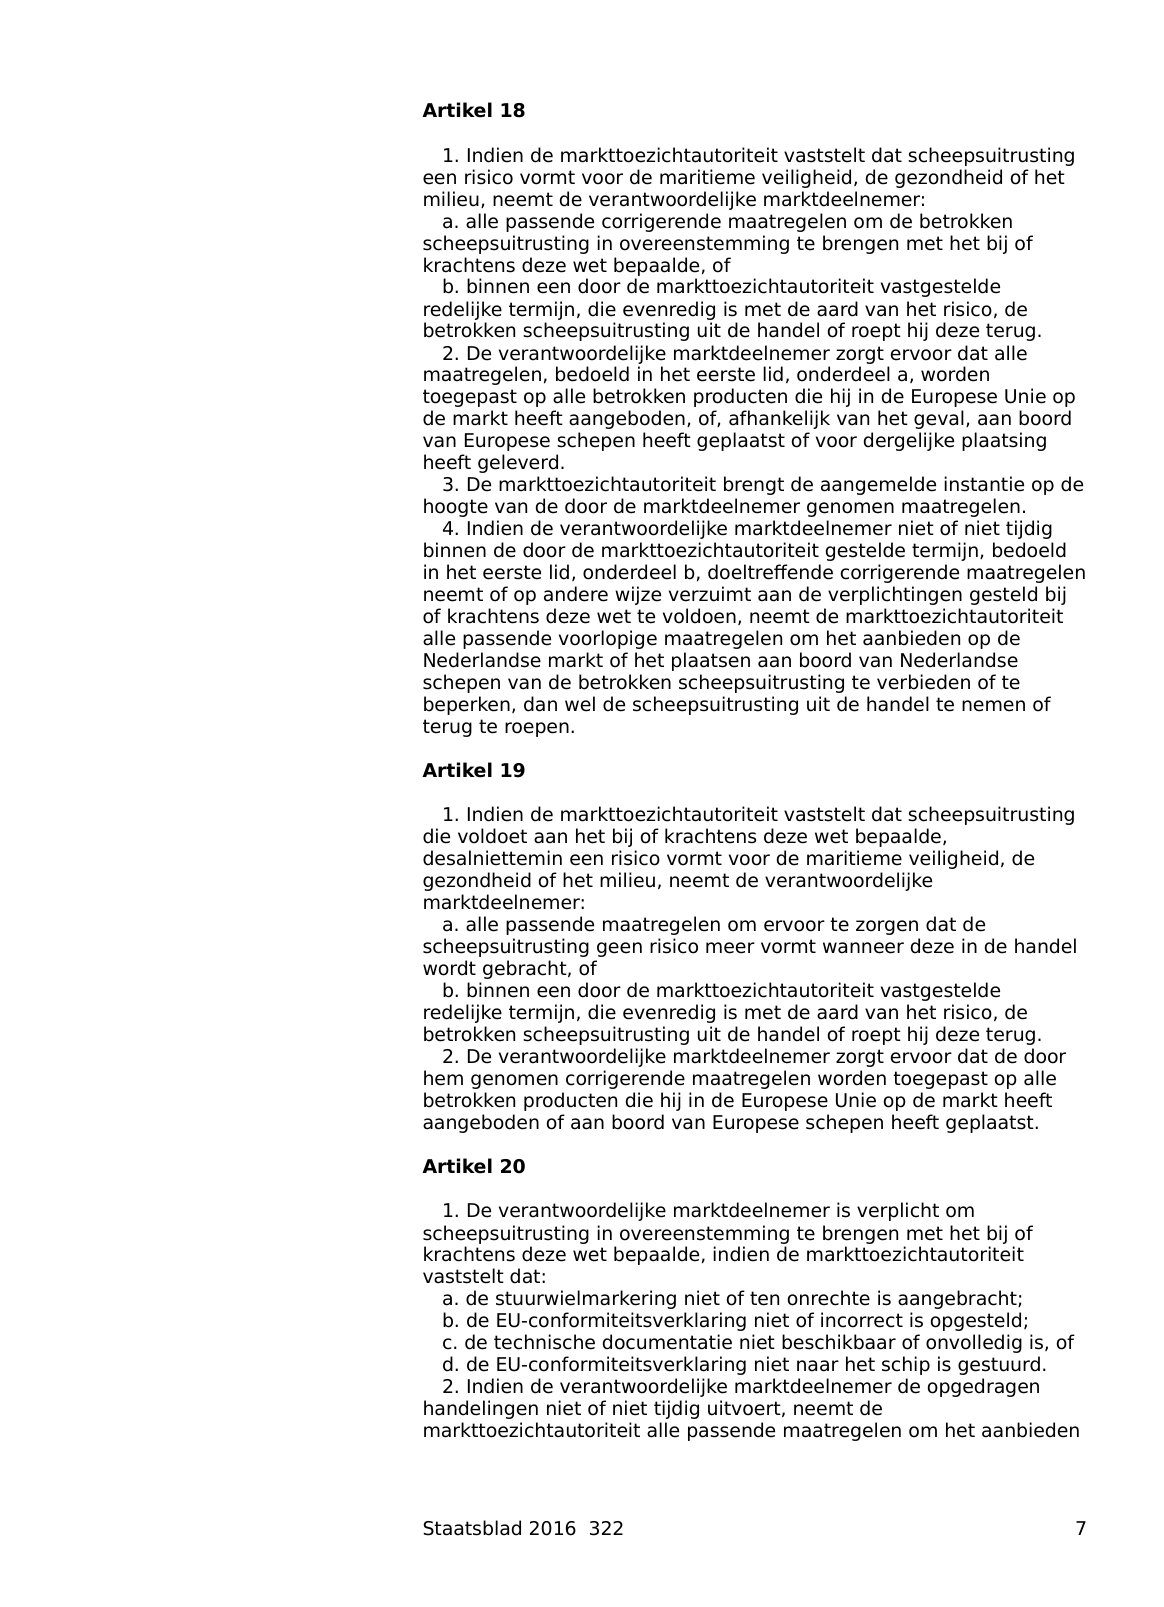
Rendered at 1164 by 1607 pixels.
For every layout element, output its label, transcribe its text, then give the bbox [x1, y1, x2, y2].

text 3. De markttoezichtautoriteit brengt de aangemelde instantie op de hoogte van de door de marktdeelnemer genomen maatregelen. [422, 474, 1087, 518]
text 2. De verantwoordelijke marktdeelnemer zorgt ervoor dat de door hem genomen corrigerende maatregelen worden toegepast op alle betrokken producten die hij in de Europese Unie op de markt heeft aangeboden of aan boord van Europese schepen heeft geplaatst. [422, 1046, 1087, 1134]
subtitle Artikel 18 [422, 100, 1087, 122]
text 1. De verantwoordelijke marktdeelnemer is verplicht om scheepsuitrusting in overeenstemming te brengen met het bij of krachtens deze wet bepaalde, indien de markttoezichtautoriteit vaststelt dat: [422, 1200, 1087, 1288]
text 4. Indien de verantwoordelijke marktdeelnemer niet of niet tijdig binnen de door de markttoezichtautoriteit gestelde termijn, bedoeld in het eerste lid, onderdeel b, doeltreffende corrigerende maatregelen neemt of op andere wijze verzuimt aan de verplichtingen gesteld bij of krachtens deze wet te voldoen, neemt de markttoezichtautoriteit alle passende voorlopige maatregelen om het aanbieden op de Nederlandse markt of het plaatsen aan boord van Nederlandse schepen van de betrokken scheepsuitrusting te verbieden of te beperken, dan wel de scheepsuitrusting uit de handel te nemen of terug te roepen. [422, 518, 1087, 738]
text b. de EU-conformiteitsverklaring niet of incorrect is opgesteld; [422, 1310, 1087, 1332]
text 1. Indien de markttoezichtautoriteit vaststelt dat scheepsuitrusting die voldoet aan het bij of krachtens deze wet bepaalde, desalniettemin een risico vormt voor de maritieme veiligheid, de gezondheid of het milieu, neemt de verantwoordelijke marktdeelnemer: [422, 804, 1087, 914]
subtitle Artikel 20 [422, 1156, 1087, 1178]
text b. binnen een door de markttoezichtautoriteit vastgestelde redelijke termijn, die evenredig is met de aard van het risico, de betrokken scheepsuitrusting uit de handel of roept hij deze terug. [422, 276, 1087, 342]
subtitle Artikel 19 [422, 760, 1087, 782]
text 2. Indien de verantwoordelijke marktdeelnemer de opgedragen handelingen niet of niet tijdig uitvoert, neemt de markttoezichtautoriteit alle passende maatregelen om het aanbieden [422, 1376, 1087, 1442]
text 2. De verantwoordelijke marktdeelnemer zorgt ervoor dat alle maatregelen, bedoeld in het eerste lid, onderdeel a, worden toegepast op alle betrokken producten die hij in de Europese Unie op de markt heeft aangeboden, of, afhankelijk van het geval, aan boord van Europese schepen heeft geplaatst of voor dergelijke plaatsing heeft geleverd. [422, 342, 1087, 474]
text a. alle passende corrigerende maatregelen om de betrokken scheepsuitrusting in overeenstemming te brengen met het bij of krachtens deze wet bepaalde, of [422, 211, 1087, 276]
text a. alle passende maatregelen om ervoor te zorgen dat de scheepsuitrusting geen risico meer vormt wanneer deze in de handel wordt gebracht, of [422, 914, 1087, 980]
text b. binnen een door de markttoezichtautoriteit vastgestelde redelijke termijn, die evenredig is met de aard van het risico, de betrokken scheepsuitrusting uit de handel of roept hij deze terug. [422, 980, 1087, 1046]
text 1. Indien de markttoezichtautoriteit vaststelt dat scheepsuitrusting een risico vormt voor de maritieme veiligheid, de gezondheid of het milieu, neemt de verantwoordelijke marktdeelnemer: [422, 144, 1087, 211]
text c. de technische documentatie niet beschikbaar of onvolledig is, of [422, 1332, 1087, 1354]
text a. de stuurwielmarkering niet of ten onrechte is aangebracht; [422, 1288, 1087, 1310]
text d. de EU-conformiteitsverklaring niet naar het schip is gestuurd. [422, 1354, 1087, 1376]
